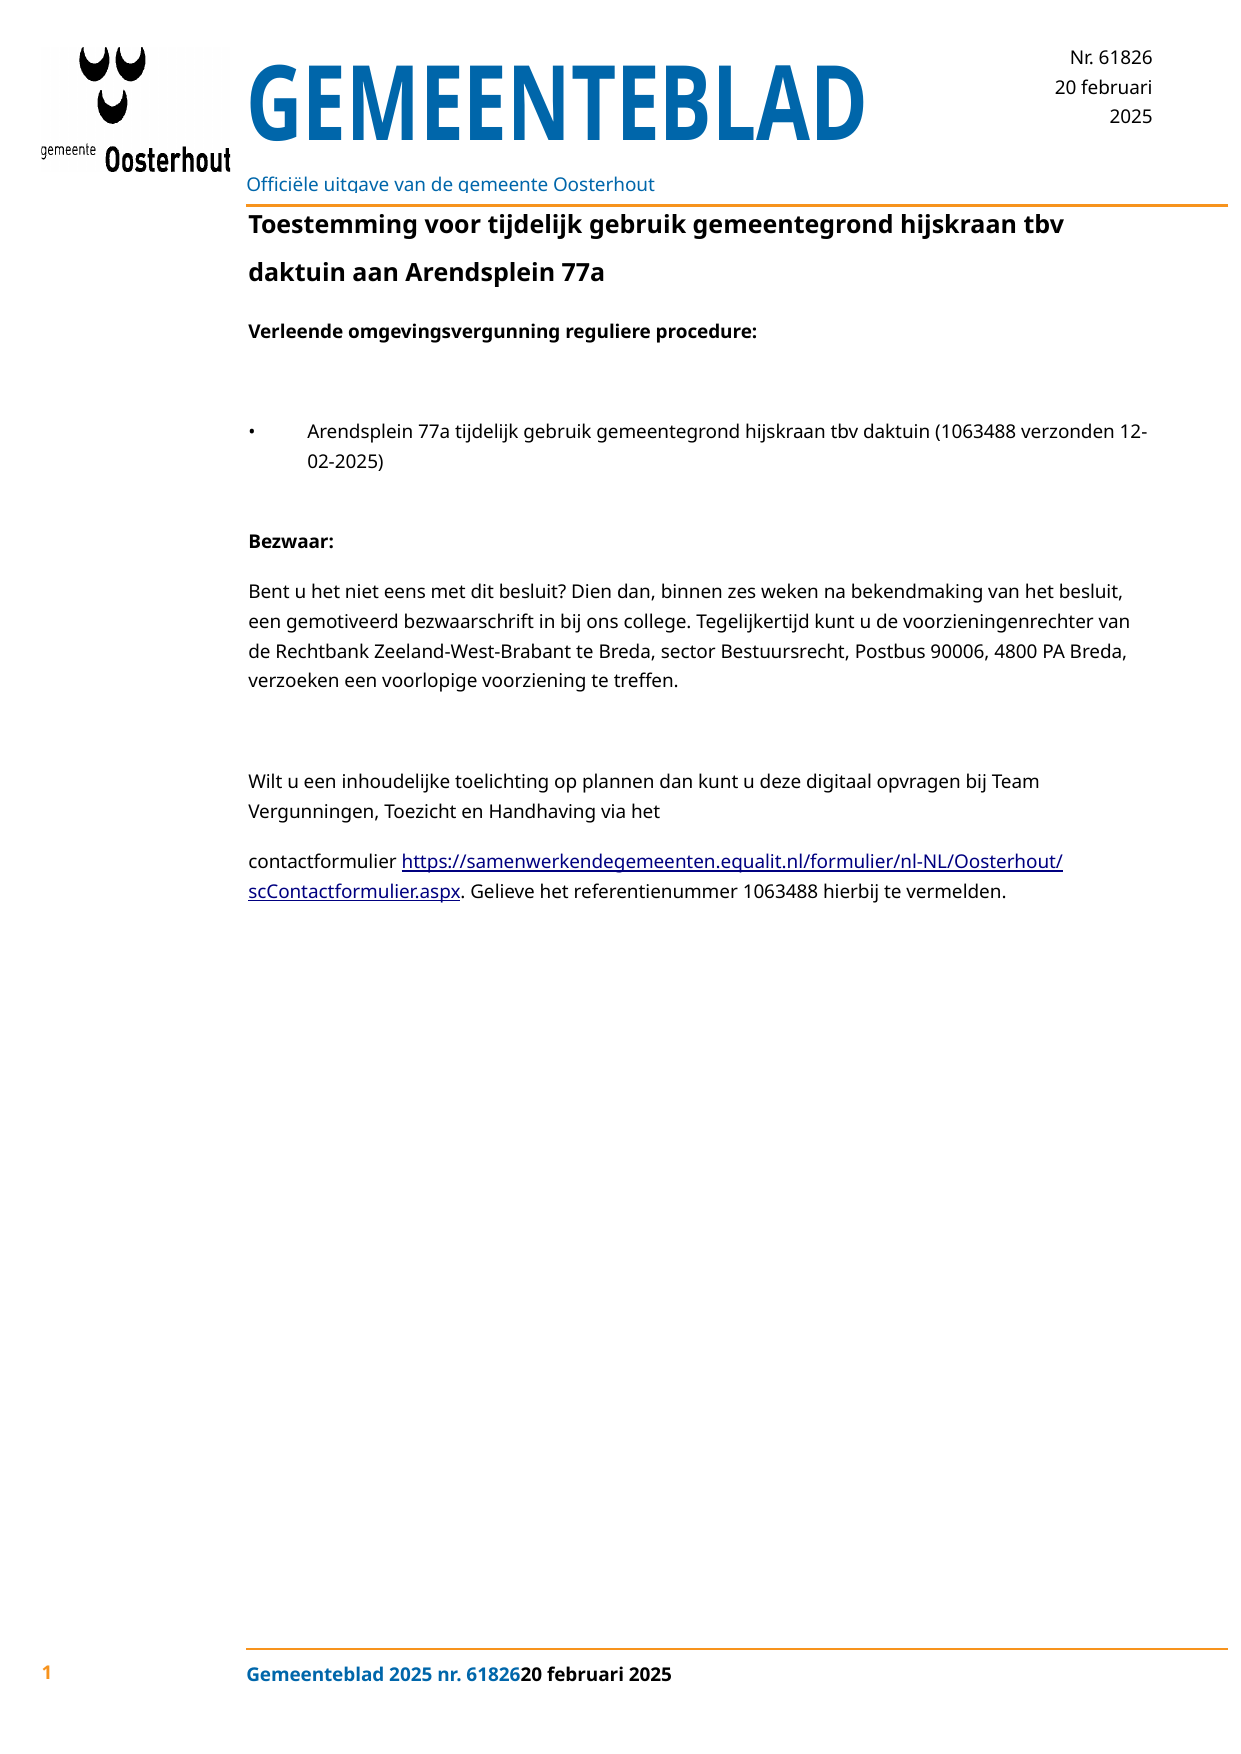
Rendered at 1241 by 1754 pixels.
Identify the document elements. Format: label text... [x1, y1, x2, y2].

text Bent u het niet eens met dit besluit? Dien dan, binnen zes weken na bekendmaking van het besluit, een gemotiveerd bezwaarschrift in bij ons college. Tegelijkertijd kunt u de voorzieningenrechter van de Rechtbank Zeeland-West-Brabant te Breda, sector Bestuursrecht, Postbus 90006, 4800 PA Breda, verzoeken een voorlopige voorziening te treffen. [248, 579, 1152, 693]
text contactformulier https://samenwerkendegemeenten.equalit.nl/formulier/nl-NL/Oosterhout/scContactformulier.aspx. Gelieve het referentienummer 1063488 hierbij te vermelden. [248, 848, 1152, 904]
text Bezwaar: [248, 528, 1152, 554]
picture [41, 47, 231, 172]
text Toestemming voor tijdelijk gebruik gemeentegrond hijskraan tbv daktuin aan Arendsplein 77a [248, 207, 1152, 288]
text Verleende omgevingsvergunning reguliere procedure: [248, 318, 1152, 344]
list Arendsplein 77a tijdelijk gebruik gemeentegrond hijskraan tbv daktuin (1063488 verzonden 12-02-2025) [248, 419, 1152, 474]
text Wilt u een inhoudelijke toelichting op plannen dan kunt u deze digitaal opvragen bij Team Vergunningen, Toezicht en Handhaving via het [248, 768, 1152, 824]
